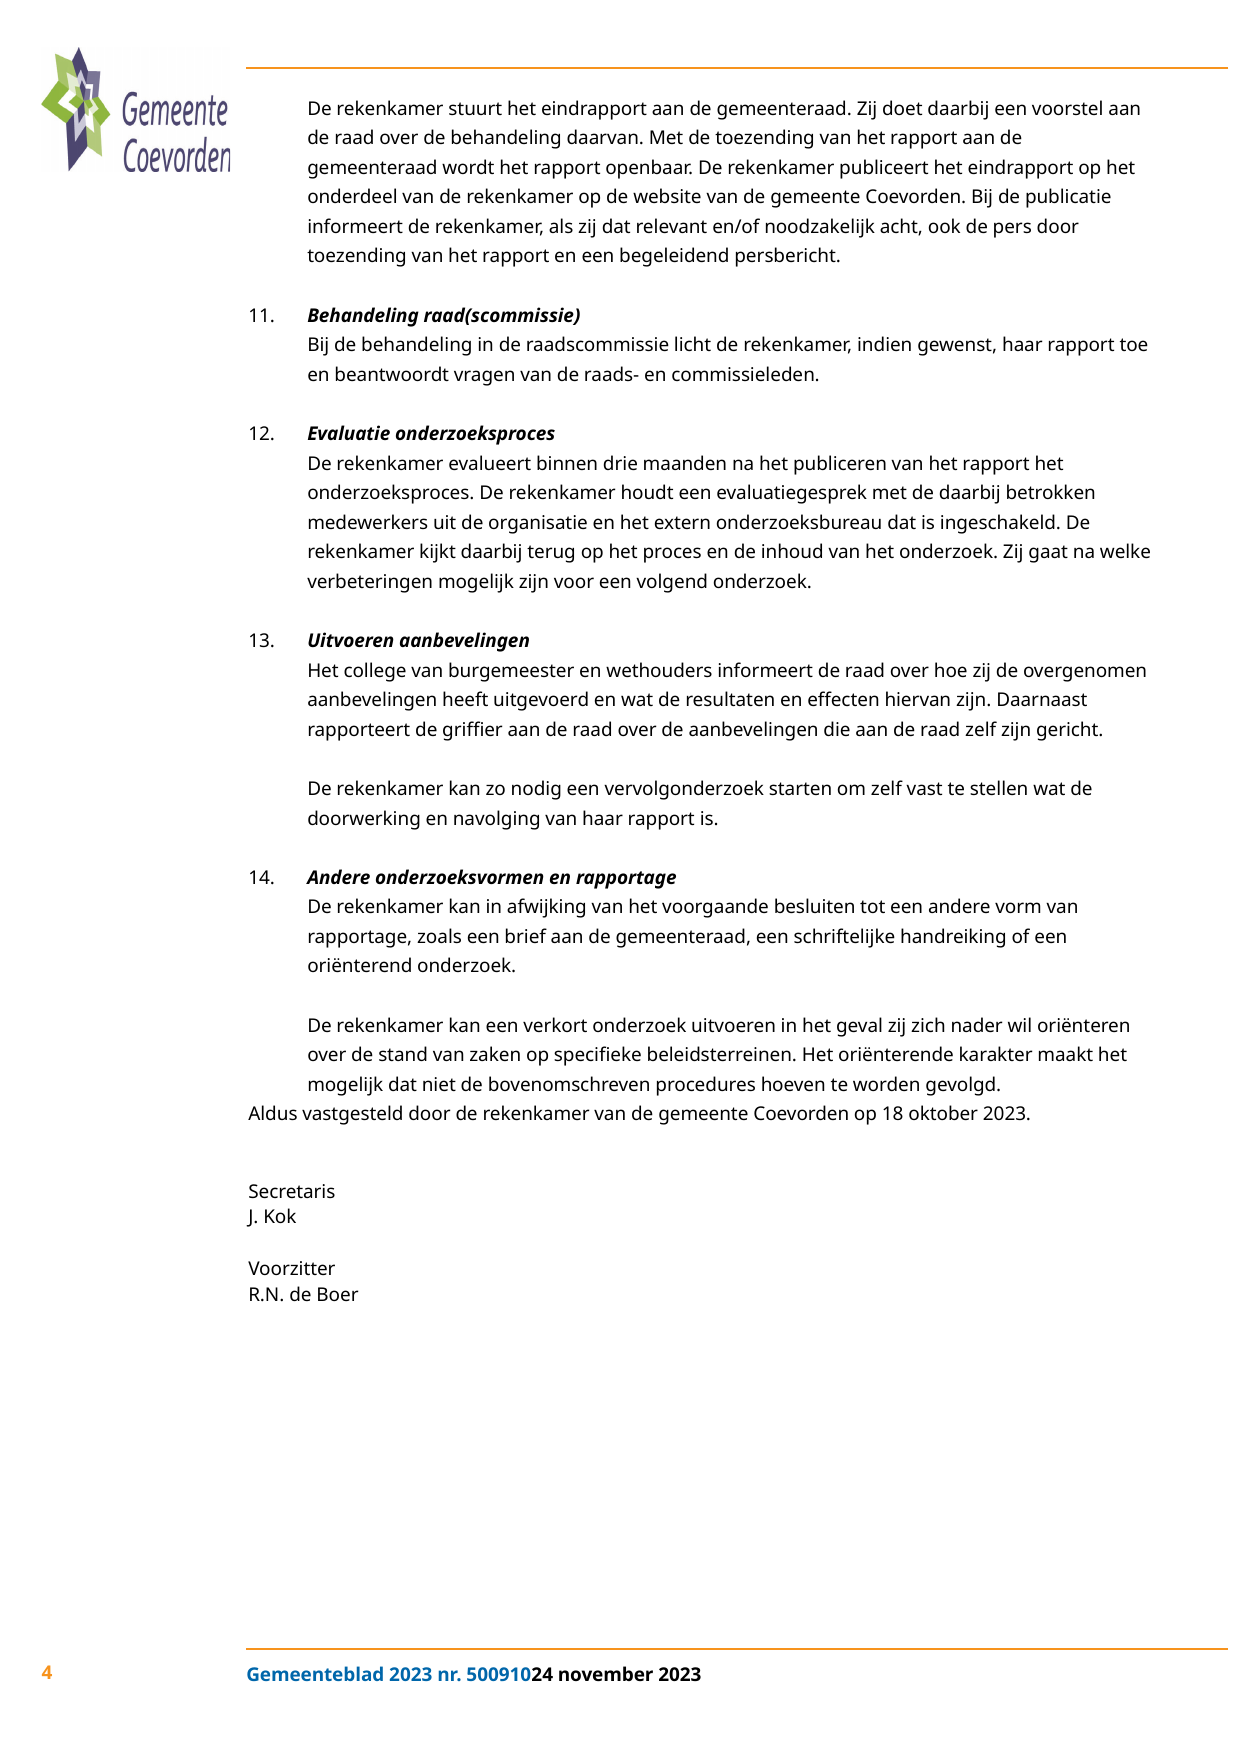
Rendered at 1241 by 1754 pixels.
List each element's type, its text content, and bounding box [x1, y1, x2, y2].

list Uitvoeren aanbevelingen [248, 627, 1152, 653]
list De rekenkamer kan zo nodig een vervolgonderzoek starten om zelf vast te stellen wat de doorwerking en navolging van haar rapport is. [248, 775, 1152, 831]
text Secretaris [248, 1178, 1152, 1203]
text J. Kok [248, 1203, 1152, 1229]
list Evaluatie onderzoeksproces [248, 420, 1152, 446]
list De rekenkamer kan een verkort onderzoek uitvoeren in het geval zij zich nader wil oriënteren over de stand van zaken op specifieke beleidsterreinen. Het oriënterende karakter maakt het mogelijk dat niet de bovenomschreven procedures hoeven te worden gevolgd. [248, 1012, 1152, 1097]
text Voorzitter [248, 1255, 1152, 1281]
list De rekenkamer kan in afwijking van het voorgaande besluiten tot een andere vorm van rapportage, zoals een brief aan de gemeenteraad, een schriftelijke handreiking of een oriënterend onderzoek. [248, 893, 1152, 978]
list Behandeling raad(scommissie) [248, 302, 1152, 328]
text R.N. de Boer [248, 1281, 1152, 1306]
list Andere onderzoeksvormen en rapportage [248, 864, 1152, 890]
list De rekenkamer evalueert binnen drie maanden na het publiceren van het rapport het onderzoeksproces. De rekenkamer houdt een evaluatiegesprek met de daarbij betrokken medewerkers uit de organisatie en het extern onderzoeksbureau dat is ingeschakeld. De rekenkamer kijkt daarbij terug op het proces en de inhoud van het onderzoek. Zij gaat na welke verbeteringen mogelijk zijn voor een volgend onderzoek. [248, 450, 1152, 594]
text Aldus vastgesteld door de rekenkamer van de gemeente Coevorden op 18 oktober 2023. [248, 1101, 1152, 1126]
picture [41, 47, 231, 172]
list Het college van burgemeester en wethouders informeert de raad over hoe zij de overgenomen aanbevelingen heeft uitgevoerd en wat de resultaten en effecten hiervan zijn. Daarnaast rapporteert de griffier aan de raad over de aanbevelingen die aan de raad zelf zijn gericht. [248, 657, 1152, 742]
list De rekenkamer stuurt het eindrapport aan de gemeenteraad. Zij doet daarbij een voorstel aan de raad over de behandeling daarvan. Met de toezending van het rapport aan de gemeenteraad wordt het rapport openbaar. De rekenkamer publiceert het eindrapport op het onderdeel van de rekenkamer op de website van de gemeente Coevorden. Bij de publicatie informeert de rekenkamer, als zij dat relevant en/of noodzakelijk acht, ook de pers door toezending van het rapport en een begeleidend persbericht. [248, 95, 1152, 268]
list Bij de behandeling in de raadscommissie licht de rekenkamer, indien gewenst, haar rapport toe en beantwoordt vragen van de raads- en commissieleden. [248, 331, 1152, 387]
